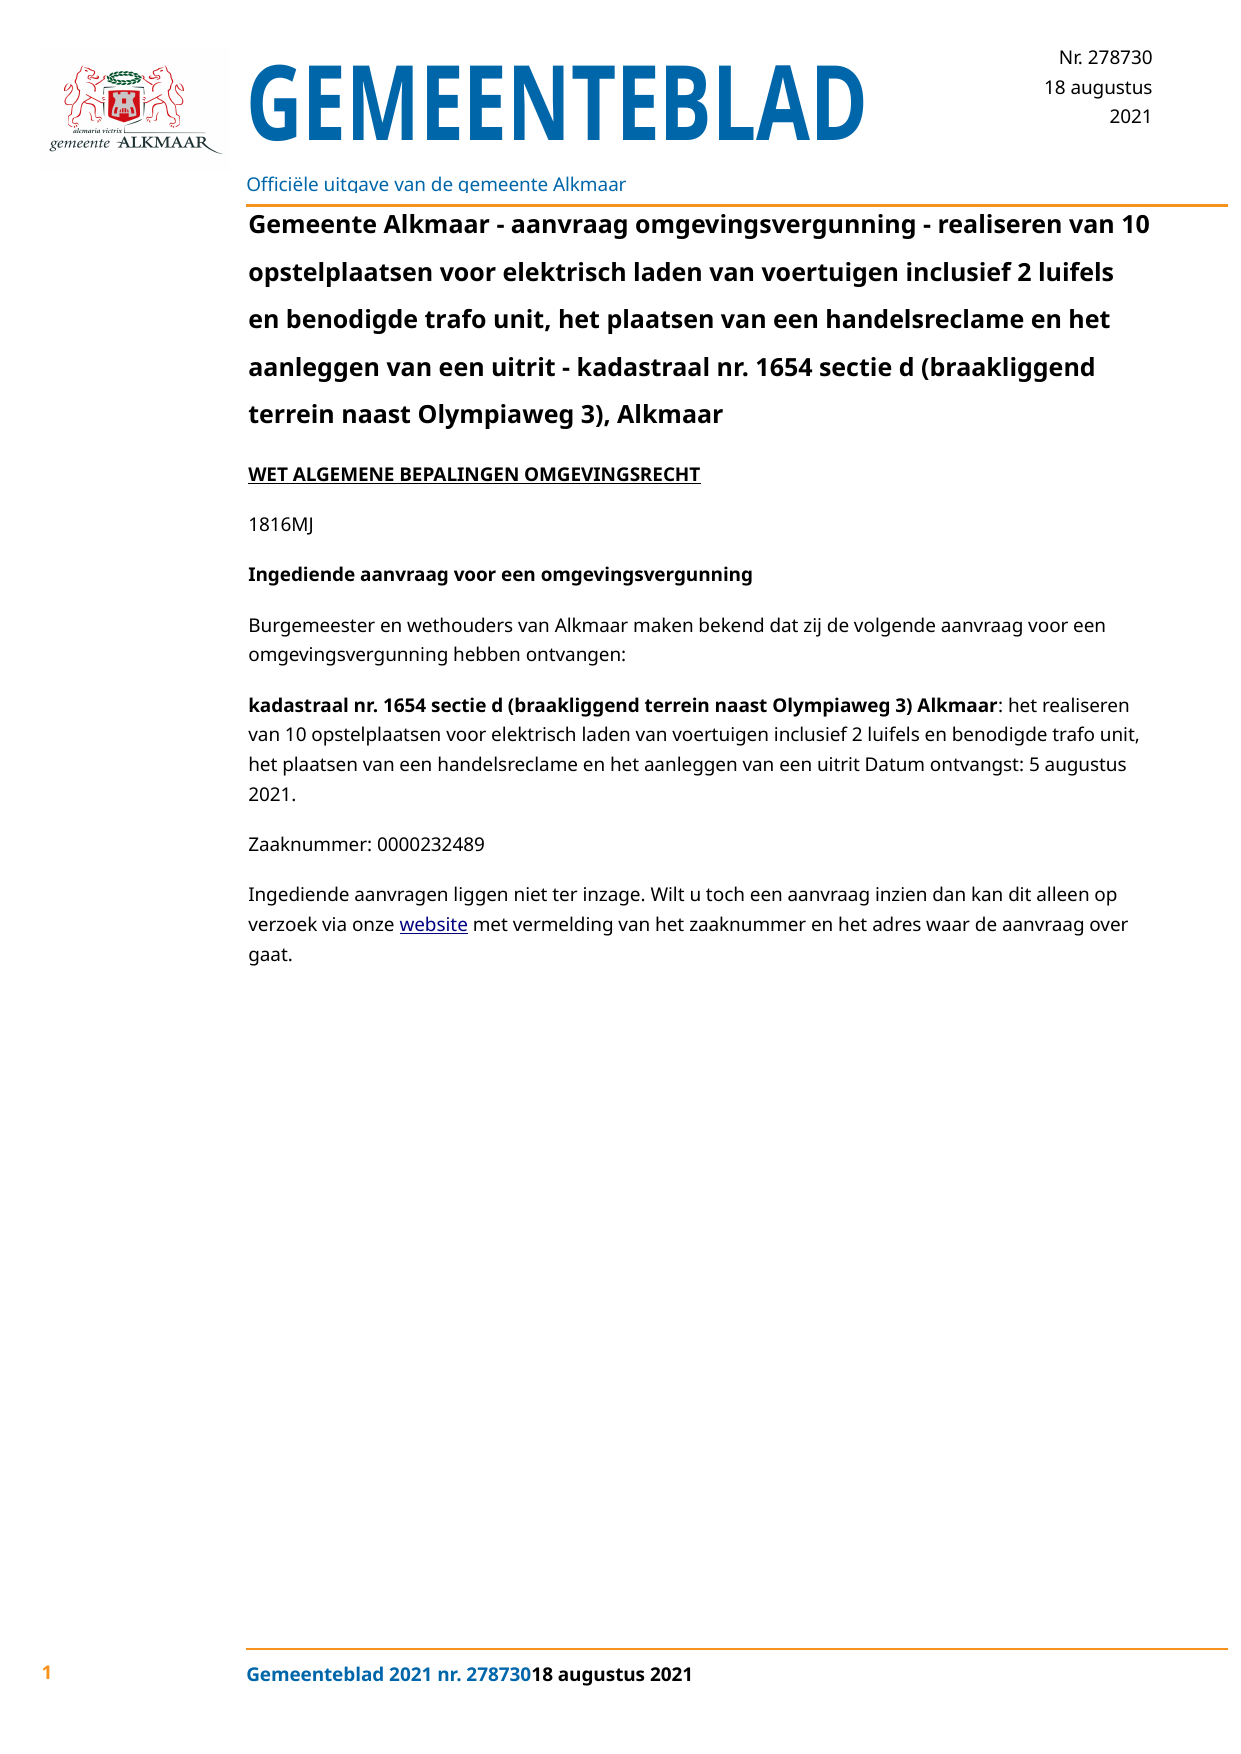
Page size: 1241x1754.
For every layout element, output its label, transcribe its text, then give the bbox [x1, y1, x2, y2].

picture [41, 47, 231, 172]
text WET ALGEMENE BEPALINGEN OMGEVINGSRECHT [248, 461, 1152, 486]
text Gemeente Alkmaar - aanvraag omgevingsvergunning - realiseren van 10 opstelplaatsen voor elektrisch laden van voertuigen inclusief 2 luifels en benodigde trafo unit, het plaatsen van een handelsreclame en het aanleggen van een uitrit - kadastraal nr. 1654 sectie d (braakliggend terrein naast Olympiaweg 3), Alkmaar [248, 207, 1152, 431]
text Ingediende aanvraag voor een omgevingsvergunning [248, 562, 1152, 587]
text Burgemeester en wethouders van Alkmaar maken bekend dat zij de volgende aanvraag voor een omgevingsvergunning hebben ontvangen: [248, 612, 1152, 667]
text 1816MJ [248, 511, 1152, 537]
text Ingediende aanvragen liggen niet ter inzage. Wilt u toch een aanvraag inzien dan kan dit alleen op verzoek via onze website met vermelding van het zaaknummer en het adres waar de aanvraag over gaat. [248, 882, 1152, 966]
text Zaaknummer: 0000232489 [248, 831, 1152, 857]
text kadastraal nr. 1654 sectie d (braakliggend terrein naast Olympiaweg 3) Alkmaar: het realiseren van 10 opstelplaatsen voor elektrisch laden van voertuigen inclusief 2 luifels en benodigde trafo unit, het plaatsen van een handelsreclame en het aanleggen van een uitrit Datum ontvangst: 5 augustus 2021. [248, 692, 1152, 806]
